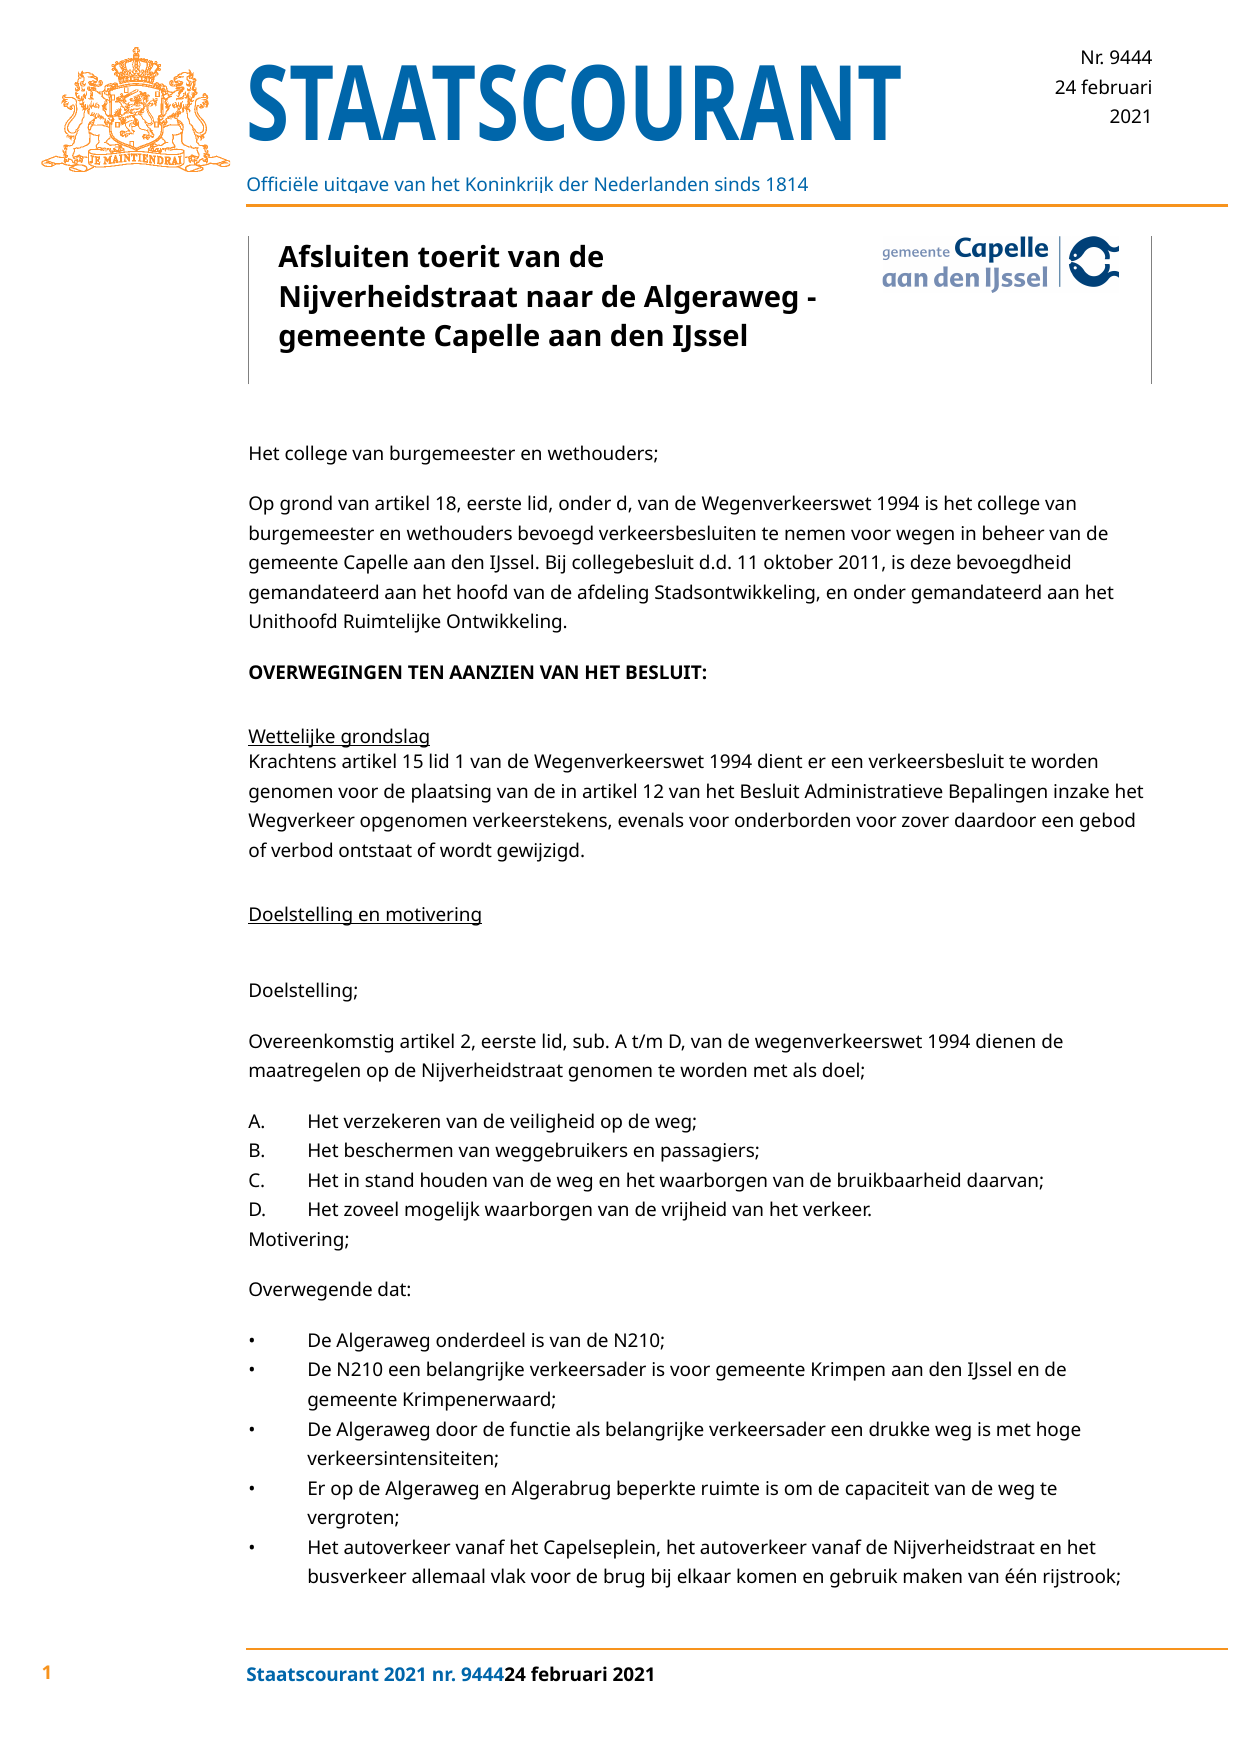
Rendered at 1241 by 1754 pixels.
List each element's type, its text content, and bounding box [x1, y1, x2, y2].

text Wettelijke grondslag [248, 723, 1152, 748]
table_header [850, 236, 1151, 384]
list De Algeraweg door de functie als belangrijke verkeersader een drukke weg is met hoge verkeersintensiteiten; [248, 1416, 1152, 1471]
text Op grond van artikel 18, eerste lid, onder d, van de Wegenverkeerswet 1994 is het college van burgemeester en wethouders bevoegd verkeersbesluiten te nemen voor wegen in beheer van de gemeente Capelle aan den IJssel. Bij collegebesluit d.d. 11 oktober 2011, is deze bevoegdheid gemandateerd aan het hoofd van de afdeling Stadsontwikkeling, en onder gemandateerd aan het Unithoofd Ruimtelijke Ontwikkeling. [248, 490, 1152, 634]
text Overwegende dat: [248, 1277, 1152, 1302]
table_header Afsluiten toerit van de Nijverheidstraat naar de Algeraweg - gemeente Capelle aan den IJssel [249, 236, 850, 384]
text Krachtens artikel 15 lid 1 van de Wegenverkeerswet 1994 dient er een verkeersbesluit te worden genomen voor de plaatsing van de in artikel 12 van het Besluit Administratieve Bepalingen inzake het Wegverkeer opgenomen verkeerstekens, evenals voor onderborden voor zover daardoor een gebod of verbod ontstaat of wordt gewijzigd. [248, 748, 1152, 863]
list Het zoveel mogelijk waarborgen van de vrijheid van het verkeer. [248, 1197, 1152, 1222]
text Overeenkomstig artikel 2, eerste lid, sub. A t/m D, van de wegenverkeerswet 1994 dienen de maatregelen op de Nijverheidstraat genomen te worden met als doel; [248, 1028, 1152, 1083]
list Het beschermen van weggebruikers en passagiers; [248, 1137, 1152, 1163]
picture [882, 236, 1119, 293]
text Motivering; [248, 1226, 1152, 1252]
list De N210 een belangrijke verkeersader is voor gemeente Krimpen aan den IJssel en de gemeente Krimpenerwaard; [248, 1357, 1152, 1412]
list De Algeraweg onderdeel is van de N210; [248, 1327, 1152, 1353]
text OVERWEGINGEN TEN AANZIEN VAN HET BESLUIT: [248, 659, 1152, 684]
text Doelstelling; [248, 977, 1152, 1003]
text Het college van burgemeester en wethouders; [248, 440, 1152, 465]
list Er op de Algeraweg en Algerabrug beperkte ruimte is om de capaciteit van de weg te vergroten; [248, 1475, 1152, 1530]
list Het autoverkeer vanaf het Capelseplein, het autoverkeer vanaf de Nijverheidstraat en het busverkeer allemaal vlak voor de brug bij elkaar komen en gebruik maken van één rijstrook; [248, 1534, 1152, 1589]
text Doelstelling en motivering [248, 901, 1152, 927]
list Het in stand houden van de weg en het waarborgen van de bruikbaarheid daarvan; [248, 1167, 1152, 1193]
picture [41, 47, 231, 172]
list Het verzekeren van de veiligheid op de weg; [248, 1108, 1152, 1133]
